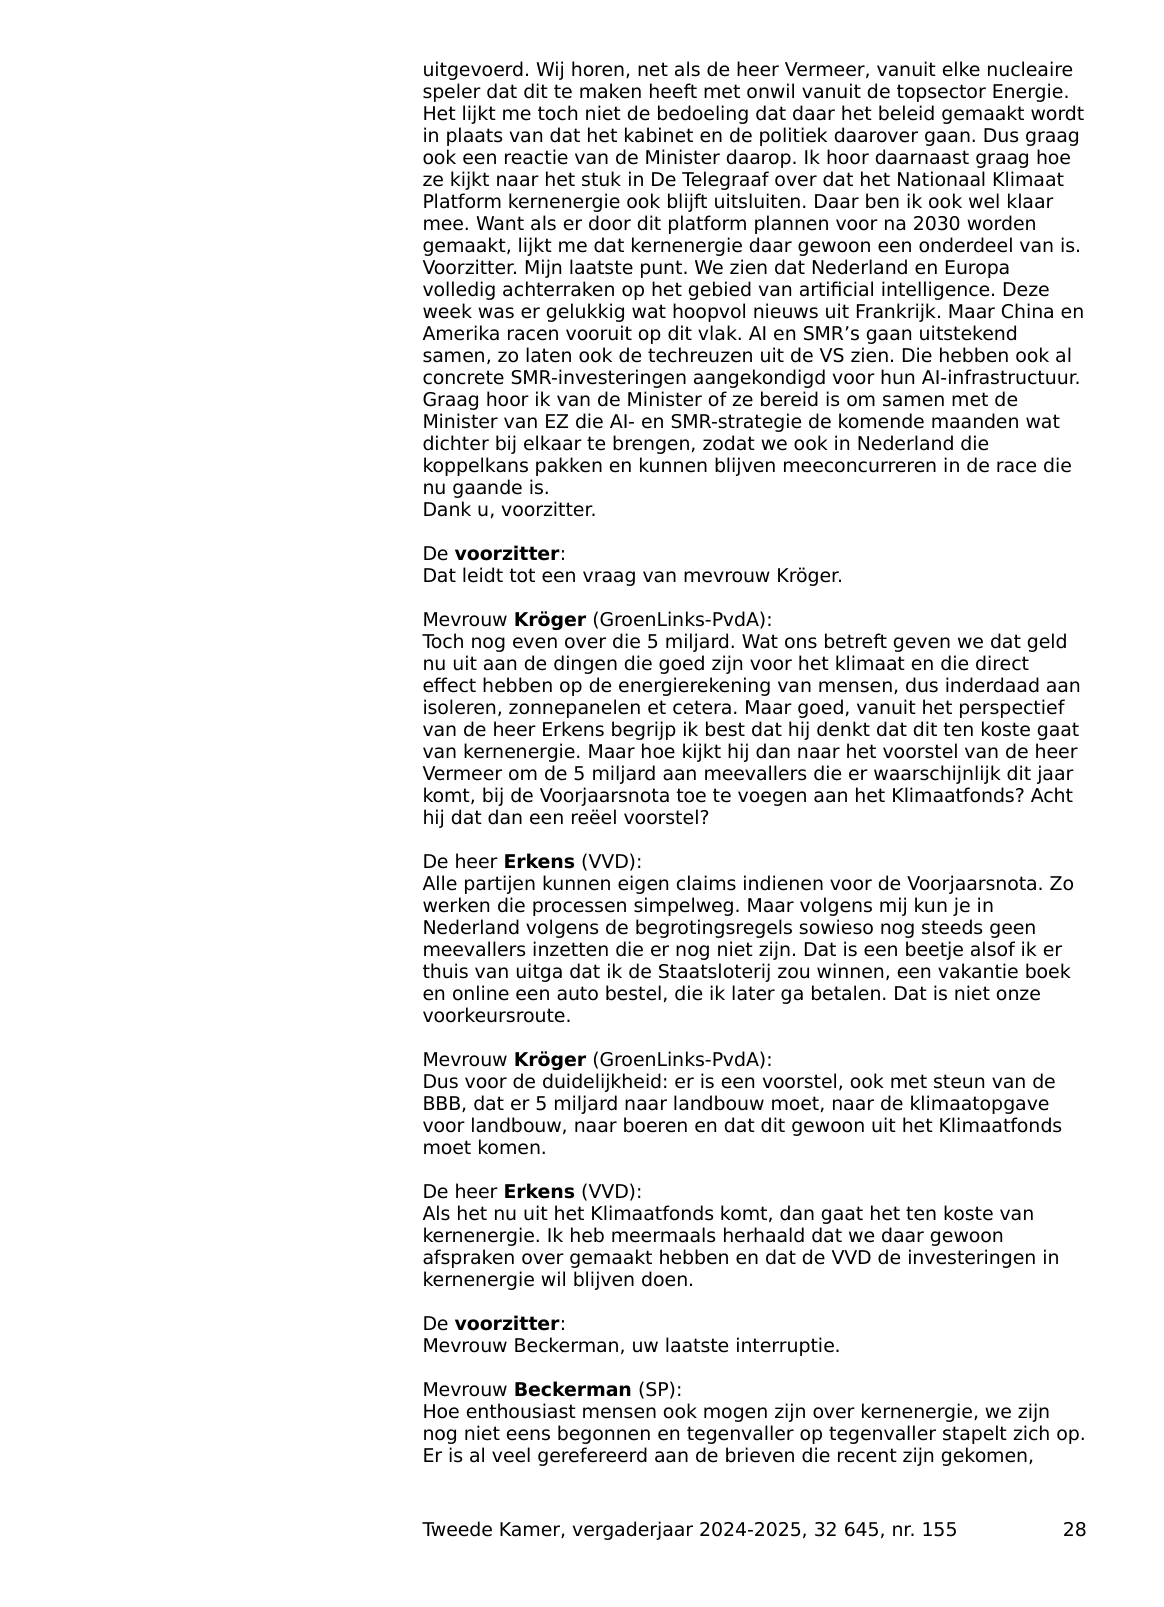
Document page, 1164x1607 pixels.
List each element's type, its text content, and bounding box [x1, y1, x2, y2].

text Voorzitter. Mijn laatste punt. We zien dat Nederland en Europa volledig achterraken op het gebied van artificial intelligence. Deze week was er gelukkig wat hoopvol nieuws uit Frankrijk. Maar China en Amerika racen vooruit op dit vlak. AI en SMR’s gaan uitstekend samen, zo laten ook de techreuzen uit de VS zien. Die hebben ook al concrete SMR-investeringen aangekondigd voor hun AI-infrastructuur. Graag hoor ik van de Minister of ze bereid is om samen met de Minister van EZ die AI- en SMR-strategie de komende maanden wat dichter bij elkaar te brengen, zodat we ook in Nederland die koppelkans pakken en kunnen blijven meeconcurreren in de race die nu gaande is. [422, 257, 1087, 499]
text uitgevoerd. Wij horen, net als de heer Vermeer, vanuit elke nucleaire speler dat dit te maken heeft met onwil vanuit de topsector Energie. Het lijkt me toch niet de bedoeling dat daar het beleid gemaakt wordt in plaats van dat het kabinet en de politiek daarover gaan. Dus graag ook een reactie van de Minister daarop. Ik hoor daarnaast graag hoe ze kijkt naar het stuk in De Telegraaf over dat het Nationaal Klimaat Platform kernenergie ook blijft uitsluiten. Daar ben ik ook wel klaar mee. Want als er door dit platform plannen voor na 2030 worden gemaakt, lijkt me dat kernenergie daar gewoon een onderdeel van is. [422, 59, 1087, 257]
text Hoe enthousiast mensen ook mogen zijn over kernenergie, we zijn nog niet eens begonnen en tegenvaller op tegenvaller stapelt zich op. Er is al veel gerefereerd aan de brieven die recent zijn gekomen, [422, 1401, 1087, 1467]
text Dat leidt tot een vraag van mevrouw Kröger. [422, 565, 1087, 587]
text Dank u, voorzitter. [422, 499, 1087, 521]
text Als het nu uit het Klimaatfonds komt, dan gaat het ten koste van kernenergie. Ik heb meermaals herhaald dat we daar gewoon afspraken over gemaakt hebben en dat de VVD de investeringen in kernenergie wil blijven doen. [422, 1203, 1087, 1291]
text De heer Erkens (VVD): [422, 1181, 1087, 1203]
text Toch nog even over die 5 miljard. Wat ons betreft geven we dat geld nu uit aan de dingen die goed zijn voor het klimaat en die direct effect hebben op de energierekening van mensen, dus inderdaad aan isoleren, zonnepanelen et cetera. Maar goed, vanuit het perspectief van de heer Erkens begrijp ik best dat hij denkt dat dit ten koste gaat van kernenergie. Maar hoe kijkt hij dan naar het voorstel van de heer Vermeer om de 5 miljard aan meevallers die er waarschijnlijk dit jaar komt, bij de Voorjaarsnota toe te voegen aan het Klimaatfonds? Acht hij dat dan een reëel voorstel? [422, 631, 1087, 829]
text Mevrouw Kröger (GroenLinks-PvdA): [422, 609, 1087, 631]
text Alle partijen kunnen eigen claims indienen voor de Voorjaarsnota. Zo werken die processen simpelweg. Maar volgens mij kun je in Nederland volgens de begrotingsregels sowieso nog steeds geen meevallers inzetten die er nog niet zijn. Dat is een beetje alsof ik er thuis van uitga dat ik de Staatsloterij zou winnen, een vakantie boek en online een auto bestel, die ik later ga betalen. Dat is niet onze voorkeursroute. [422, 873, 1087, 1027]
text De heer Erkens (VVD): [422, 851, 1087, 873]
text De voorzitter: [422, 1313, 1087, 1335]
text Mevrouw Beckerman (SP): [422, 1379, 1087, 1401]
text De voorzitter: [422, 543, 1087, 565]
text Mevrouw Kröger (GroenLinks-PvdA): [422, 1049, 1087, 1071]
text Dus voor de duidelijkheid: er is een voorstel, ook met steun van de BBB, dat er 5 miljard naar landbouw moet, naar de klimaatopgave voor landbouw, naar boeren en dat dit gewoon uit het Klimaatfonds moet komen. [422, 1071, 1087, 1159]
text Mevrouw Beckerman, uw laatste interruptie. [422, 1335, 1087, 1357]
